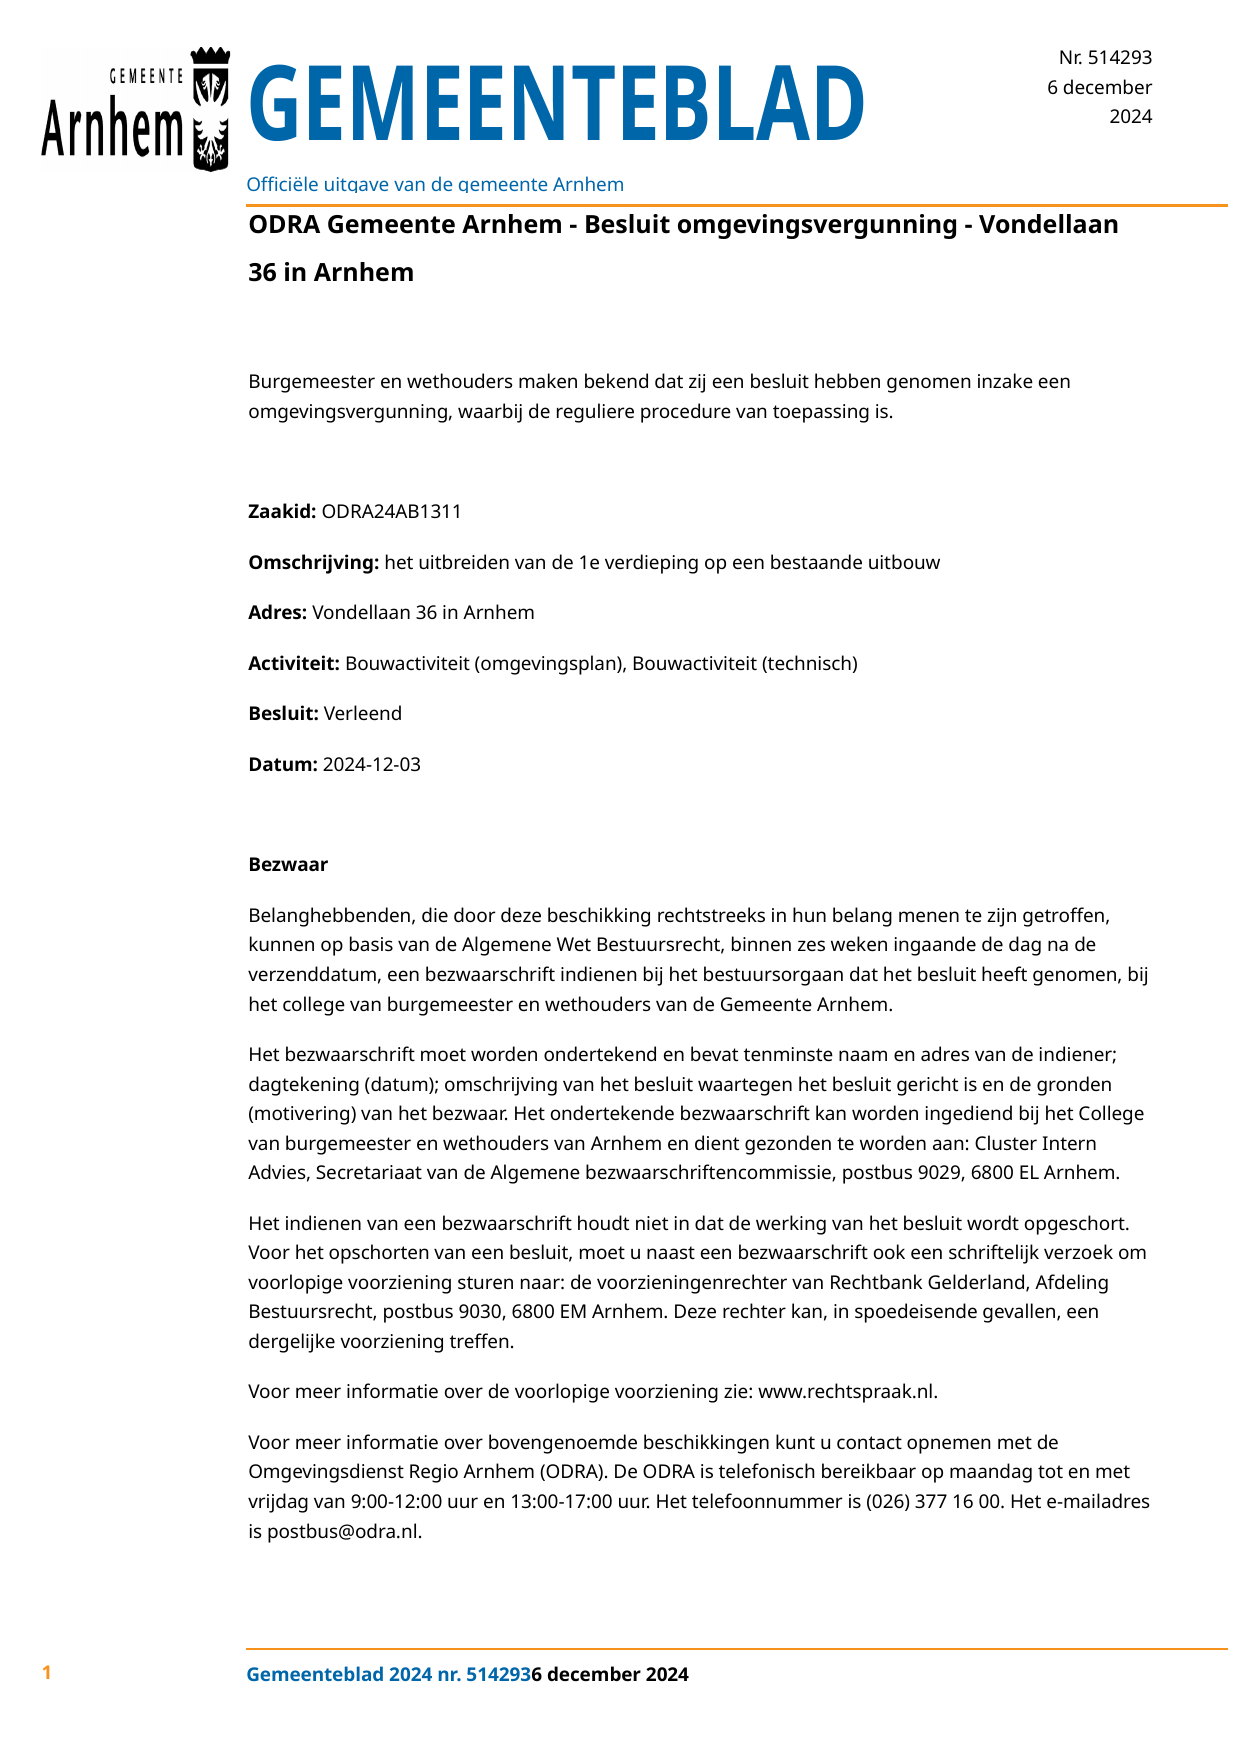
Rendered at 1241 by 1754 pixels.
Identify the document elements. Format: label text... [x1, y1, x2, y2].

text Activiteit: Bouwactiviteit (omgevingsplan), Bouwactiviteit (technisch) [248, 650, 1152, 676]
text Datum: 2024-12-03 [248, 751, 1152, 777]
text Belanghebbenden, die door deze beschikking rechtstreeks in hun belang menen te zijn getroffen, kunnen op basis van de Algemene Wet Bestuursrecht, binnen zes weken ingaande de dag na de verzenddatum, een bezwaarschrift indienen bij het bestuursorgaan dat het besluit heeft genomen, bij het college van burgemeester en wethouders van de Gemeente Arnhem. [248, 902, 1152, 1017]
picture [41, 47, 231, 172]
text Voor meer informatie over de voorlopige voorziening zie: www.rechtspraak.nl. [248, 1379, 1152, 1404]
text Voor meer informatie over bovengenoemde beschikkingen kunt u contact opnemen met de Omgevingsdienst Regio Arnhem (ODRA). De ODRA is telefonisch bereikbaar op maandag tot en met vrijdag van 9:00-12:00 uur en 13:00-17:00 uur. Het telefoonnummer is (026) 377 16 00. Het e-mailadres is postbus@odra.nl. [248, 1429, 1152, 1544]
text Zaakid: ODRA24AB1311 [248, 499, 1152, 524]
text Bezwaar [248, 852, 1152, 877]
text Adres: Vondellaan 36 in Arnhem [248, 599, 1152, 625]
text Omschrijving: het uitbreiden van de 1e verdieping op een bestaande uitbouw [248, 549, 1152, 575]
text ODRA Gemeente Arnhem - Besluit omgevingsvergunning - Vondellaan 36 in Arnhem [248, 207, 1152, 288]
text Besluit: Verleend [248, 700, 1152, 726]
text Het bezwaarschrift moet worden ondertekend en bevat tenminste naam en adres van de indiener; dagtekening (datum); omschrijving van het besluit waartegen het besluit gericht is en de gronden (motivering) van het bezwaar. Het ondertekende bezwaarschrift kan worden ingediend bij het College van burgemeester en wethouders van Arnhem en dient gezonden te worden aan: Cluster Intern Advies, Secretariaat van de Algemene bezwaarschriftencommissie, postbus 9029, 6800 EL Arnhem. [248, 1041, 1152, 1185]
text Het indienen van een bezwaarschrift houdt niet in dat de werking van het besluit wordt opgeschort. Voor het opschorten van een besluit, moet u naast een bezwaarschrift ook een schriftelijk verzoek om voorlopige voorziening sturen naar: de voorzieningenrechter van Rechtbank Gelderland, Afdeling Bestuursrecht, postbus 9030, 6800 EM Arnhem. Deze rechter kan, in spoedeisende gevallen, een dergelijke voorziening treffen. [248, 1210, 1152, 1354]
text Burgemeester en wethouders maken bekend dat zij een besluit hebben genomen inzake een omgevingsvergunning, waarbij de reguliere procedure van toepassing is. [248, 368, 1152, 424]
